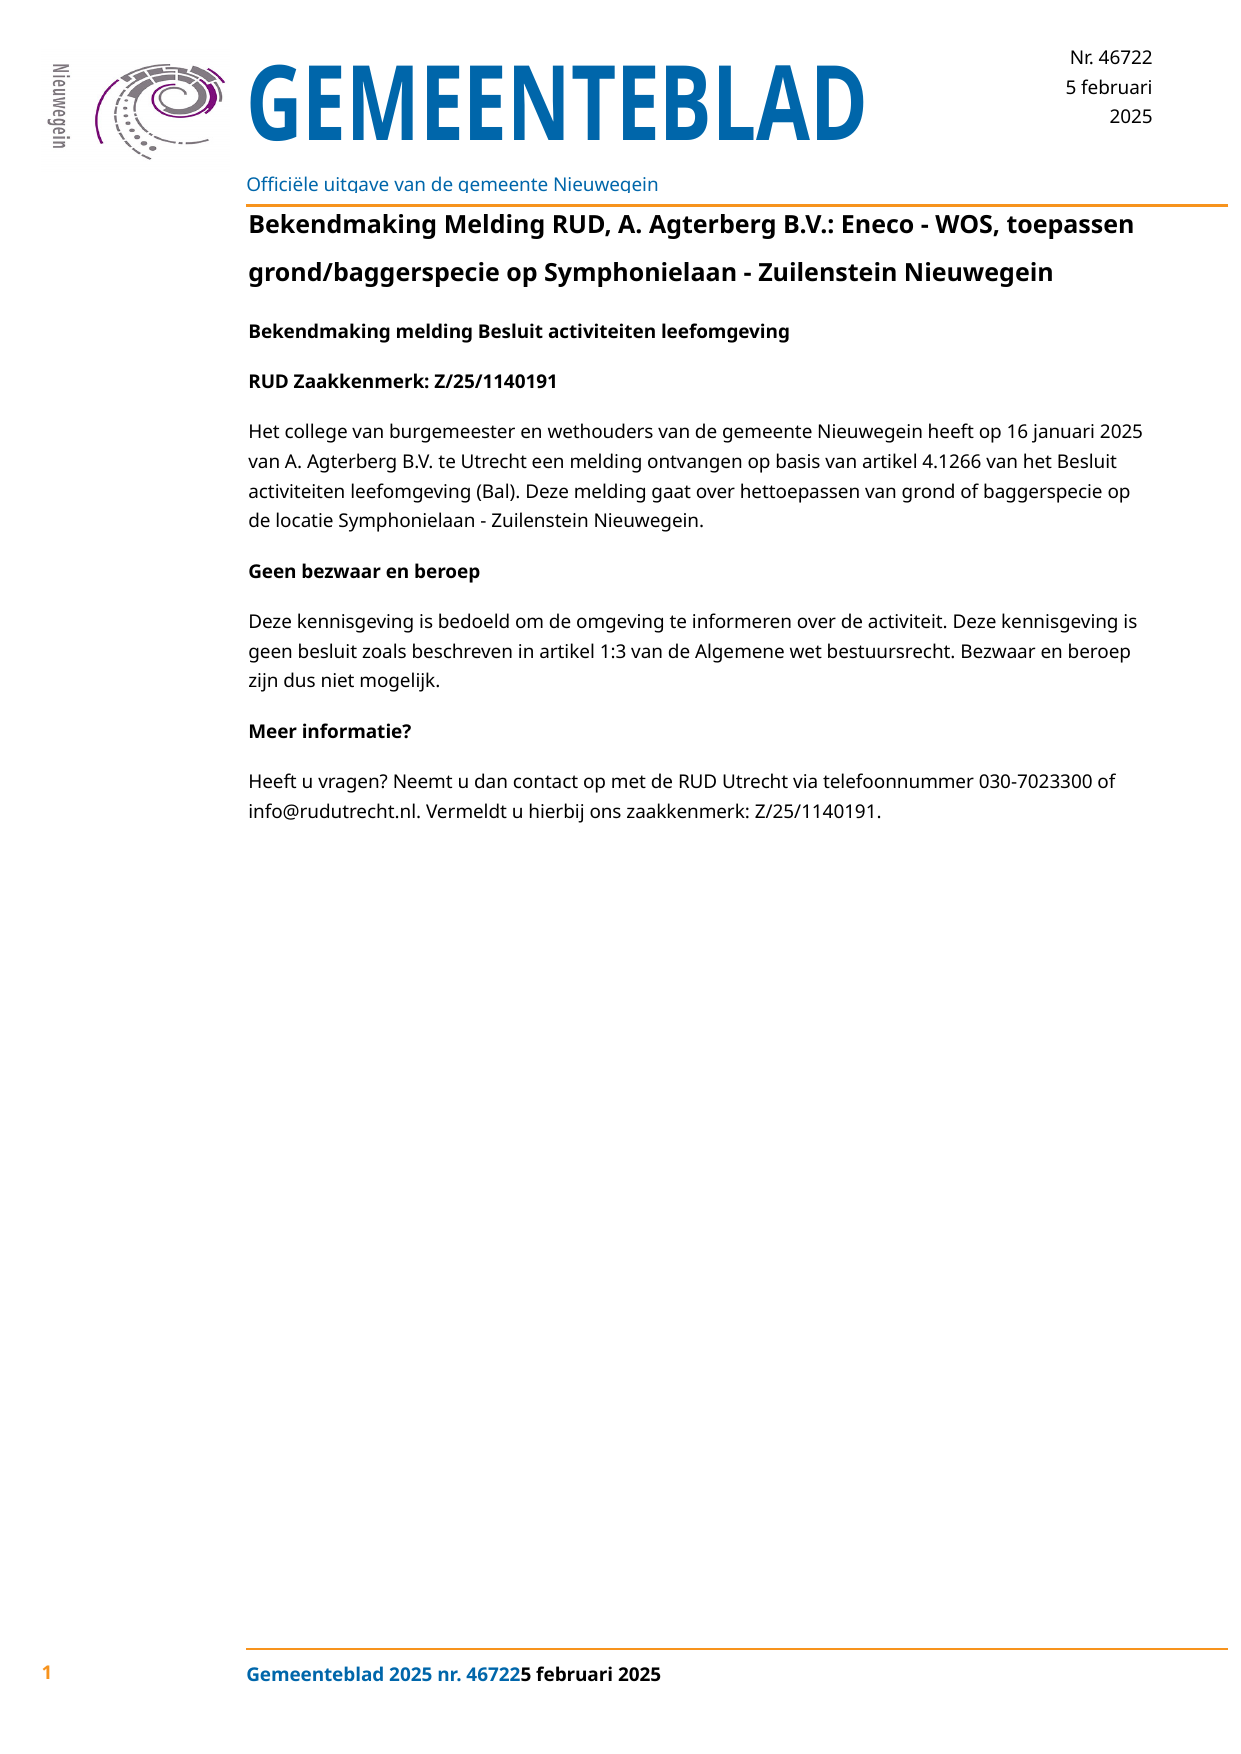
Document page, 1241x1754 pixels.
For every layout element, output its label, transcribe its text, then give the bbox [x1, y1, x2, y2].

text Bekendmaking melding Besluit activiteiten leefomgeving [248, 318, 1152, 344]
text Geen bezwaar en beroep [248, 558, 1152, 584]
picture [41, 47, 231, 172]
text Meer informatie? [248, 718, 1152, 744]
text Heeft u vragen? Neemt u dan contact op met de RUD Utrecht via telefoonnummer 030-7023300 of info@rudutrecht.nl. Vermeldt u hierbij ons zaakkenmerk: Z/25/1140191. [248, 768, 1152, 824]
text Het college van burgemeester en wethouders van de gemeente Nieuwegein heeft op 16 januari 2025 van A. Agterberg B.V. te Utrecht een melding ontvangen op basis van artikel 4.1266 van het Besluit activiteiten leefomgeving (Bal). Deze melding gaat over hettoepassen van grond of baggerspecie op de locatie Symphonielaan - Zuilenstein Nieuwegein. [248, 419, 1152, 533]
text RUD Zaakkenmerk: Z/25/1140191 [248, 368, 1152, 394]
text Deze kennisgeving is bedoeld om de omgeving te informeren over de activiteit. Deze kennisgeving is geen besluit zoals beschreven in artikel 1:3 van de Algemene wet bestuursrecht. Bezwaar en beroep zijn dus niet mogelijk. [248, 608, 1152, 693]
text Bekendmaking Melding RUD, A. Agterberg B.V.: Eneco - WOS, toepassen grond/baggerspecie op Symphonielaan - Zuilenstein Nieuwegein [248, 207, 1152, 288]
